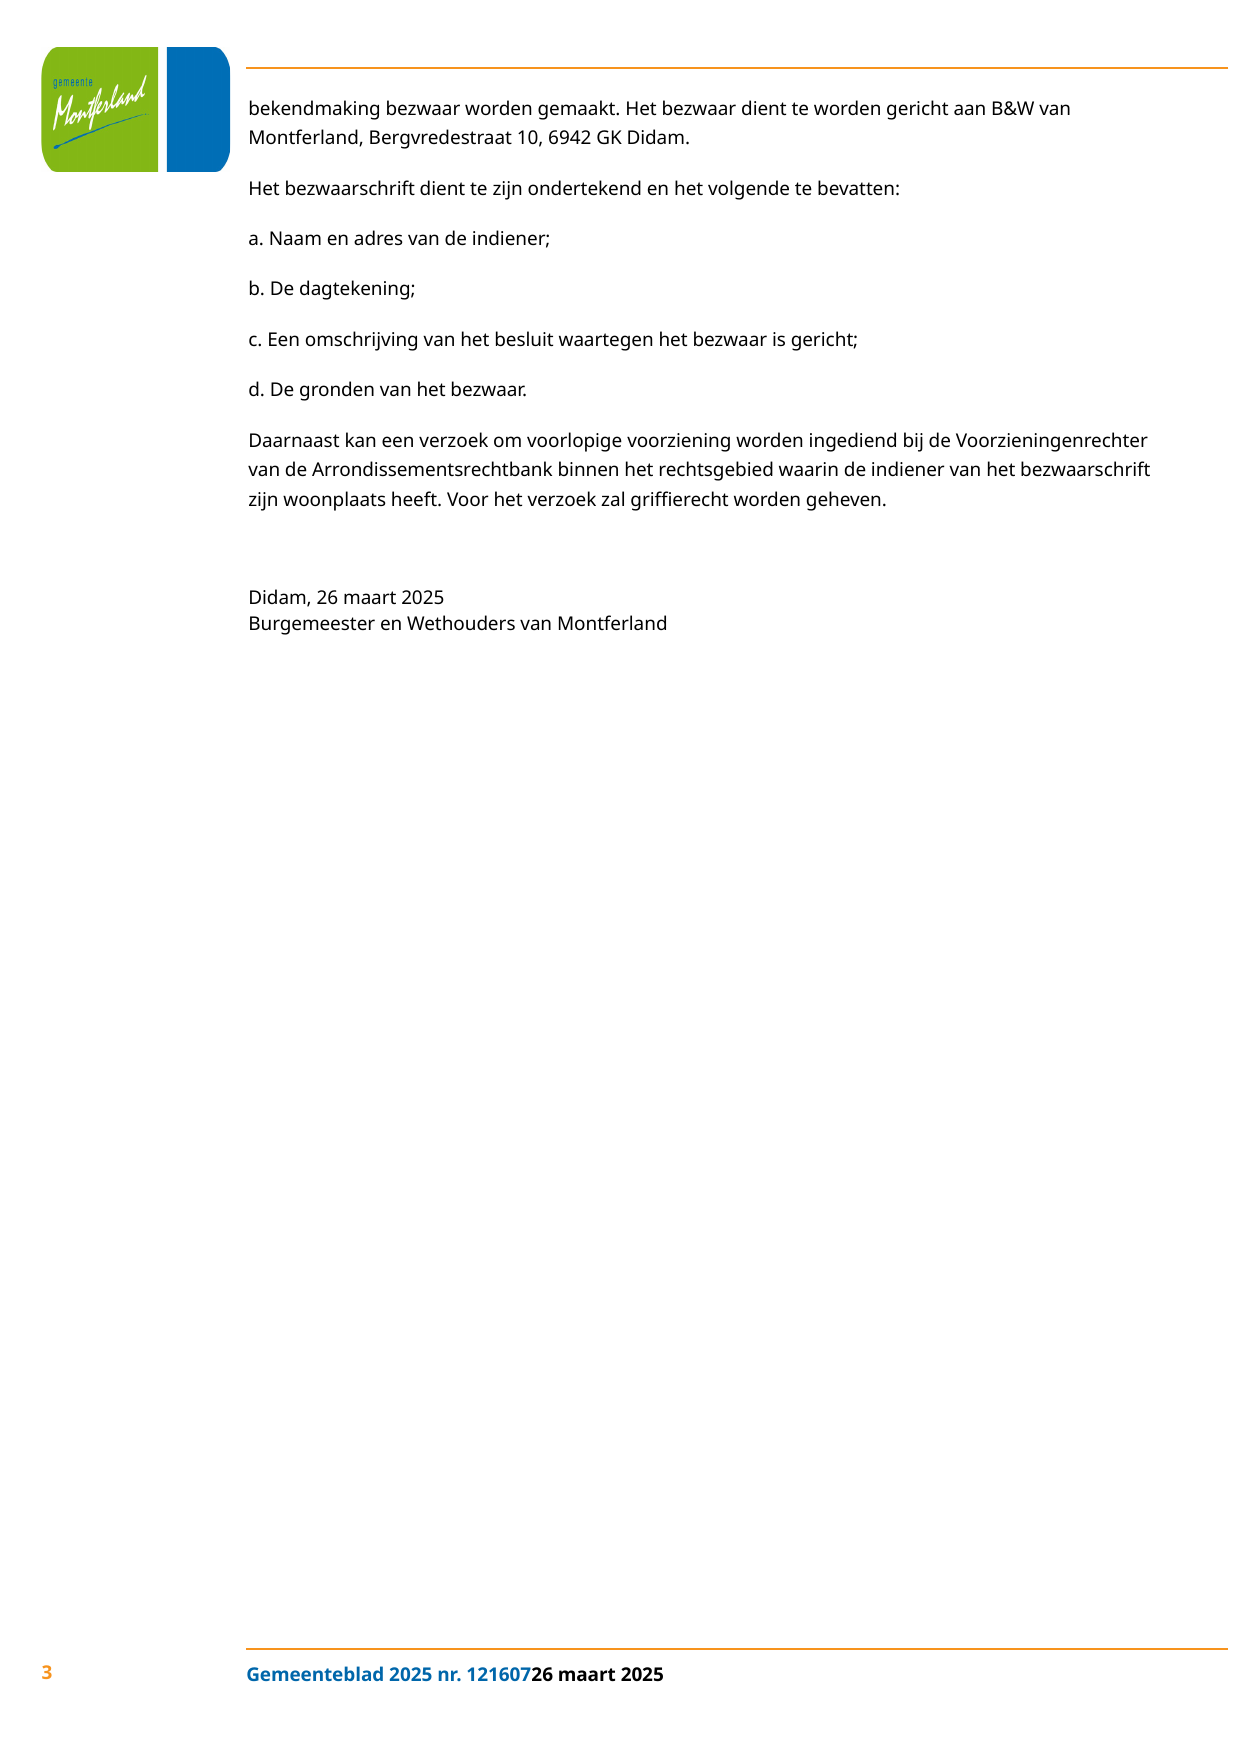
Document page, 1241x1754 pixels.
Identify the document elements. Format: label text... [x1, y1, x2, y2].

text b. De dagtekening; [248, 276, 1152, 301]
text c. Een omschrijving van het besluit waartegen het bezwaar is gericht; [248, 326, 1152, 352]
text Daarnaast kan een verzoek om voorlopige voorziening worden ingediend bij de Voorzieningenrechter van de Arrondissementsrechtbank binnen het rechtsgebied waarin de indiener van het bezwaarschrift zijn woonplaats heeft. Voor het verzoek zal griffierecht worden geheven. [248, 427, 1152, 512]
text a. Naam en adres van de indiener; [248, 225, 1152, 251]
picture [41, 47, 231, 172]
text Burgemeester en Wethouders van Montferland [248, 610, 1152, 636]
text bekendmaking bezwaar worden gemaakt. Het bezwaar dient te worden gericht aan B&W van Montferland, Bergvredestraat 10, 6942 GK Didam. [248, 95, 1152, 150]
text d. De gronden van het bezwaar. [248, 376, 1152, 402]
text Het bezwaarschrift dient te zijn ondertekend en het volgende te bevatten: [248, 175, 1152, 201]
text Didam, 26 maart 2025 [248, 584, 1152, 610]
